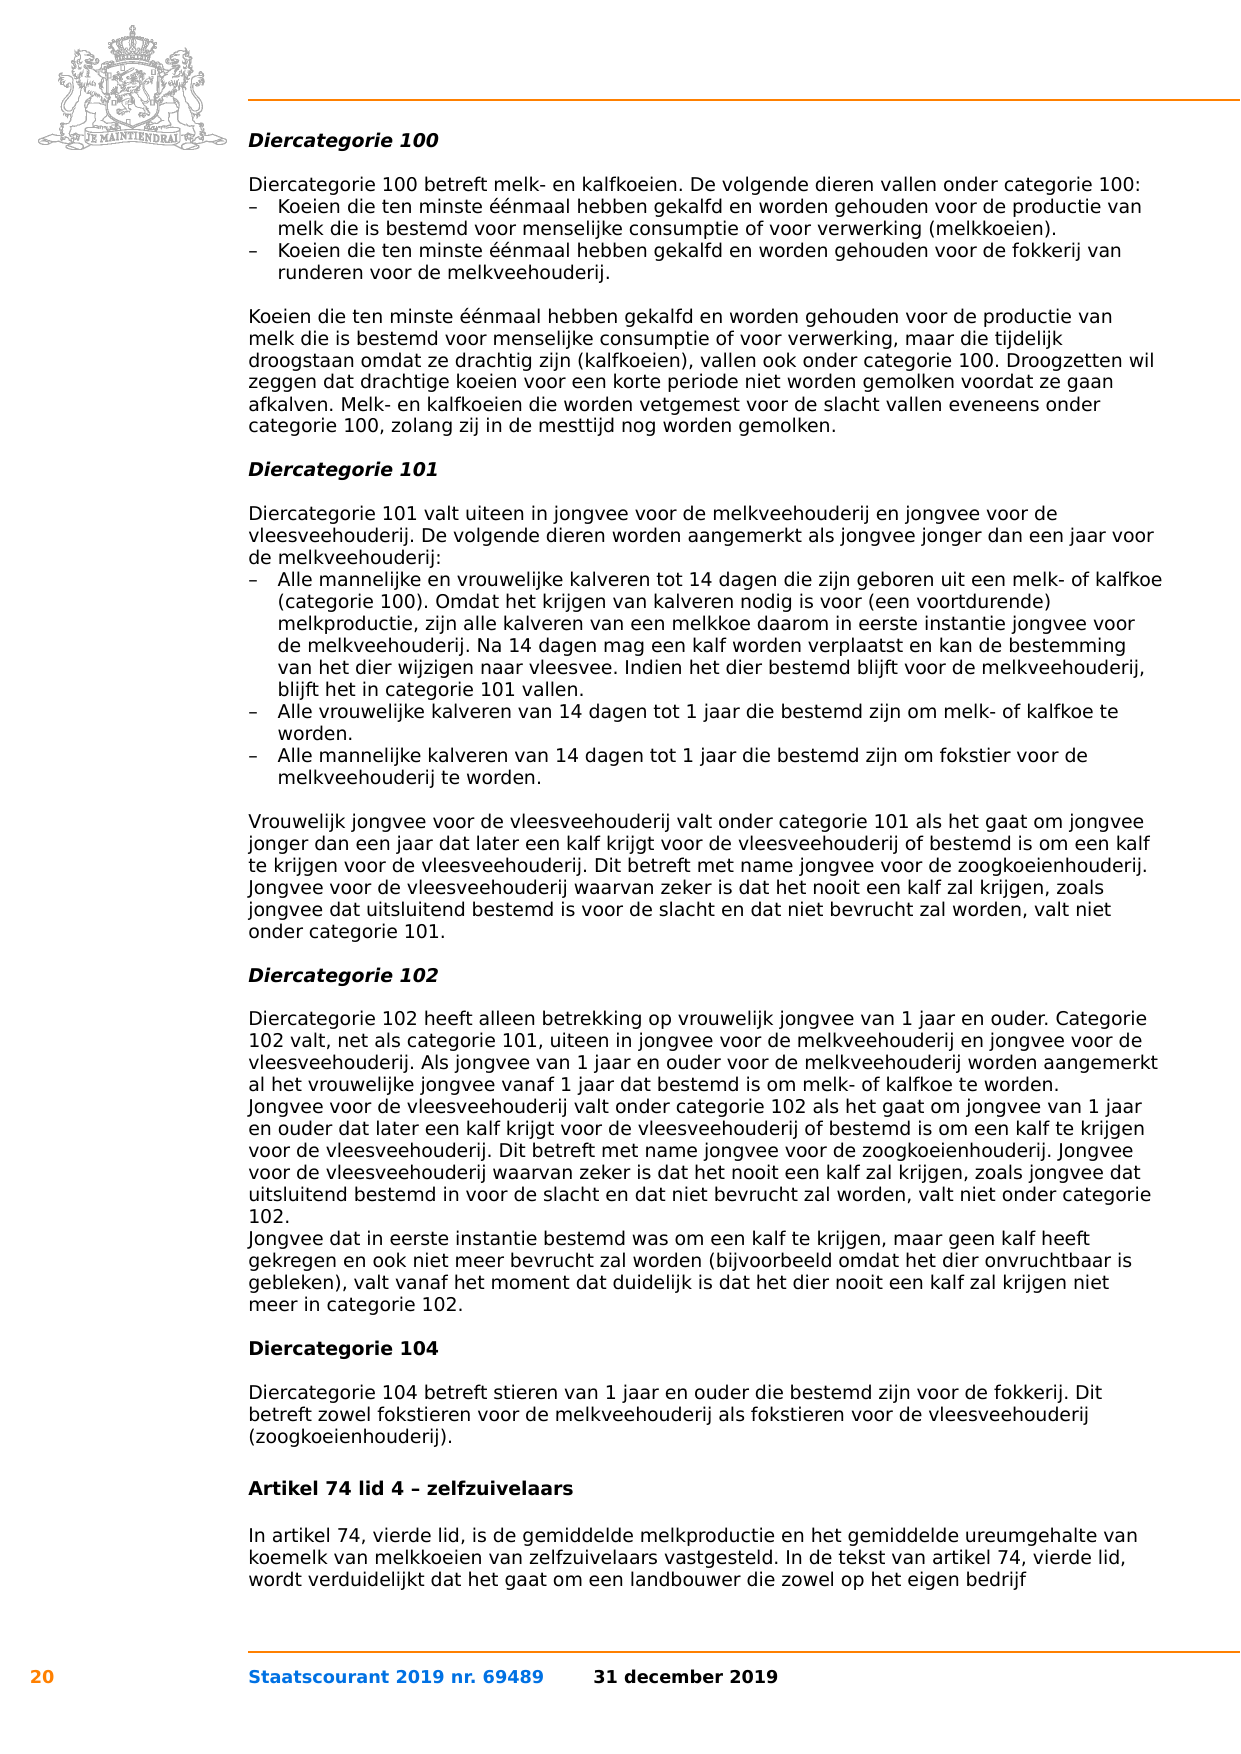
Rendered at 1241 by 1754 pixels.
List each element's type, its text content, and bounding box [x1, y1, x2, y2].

picture [38, 25, 227, 150]
text Diercategorie 100 betreft melk- en kalfkoeien. De volgende dieren vallen onder categorie 100: [248, 174, 1163, 196]
text – Alle mannelijke kalveren van 14 dagen tot 1 jaar die bestemd zijn om fokstier voor de melkveehouderij te worden. [248, 745, 1163, 789]
text Diercategorie 101 valt uiteen in jongvee voor de melkveehouderij en jongvee voor de vleesveehouderij. De volgende dieren worden aangemerkt als jongvee jonger dan een jaar voor de melkveehouderij: [248, 503, 1163, 569]
text Koeien die ten minste éénmaal hebben gekalfd en worden gehouden voor de productie van melk die is bestemd voor menselijke consumptie of voor verwerking, maar die tijdelijk droogstaan omdat ze drachtig zijn (kalfkoeien), vallen ook onder categorie 100. Droogzetten wil zeggen dat drachtige koeien voor een korte periode niet worden gemolken voordat ze gaan afkalven. Melk- en kalfkoeien die worden vetgemest voor de slacht vallen eveneens onder categorie 100, zolang zij in de mesttijd nog worden gemolken. [248, 306, 1163, 437]
text Vrouwelijk jongvee voor de vleesveehouderij valt onder categorie 101 als het gaat om jongvee jonger dan een jaar dat later een kalf krijgt voor de vleesveehouderij of bestemd is om een kalf te krijgen voor de vleesveehouderij. Dit betreft met name jongvee voor de zoogkoeienhouderij. Jongvee voor de vleesveehouderij waarvan zeker is dat het nooit een kalf zal krijgen, zoals jongvee dat uitsluitend bestemd is voor de slacht en dat niet bevrucht zal worden, valt niet onder categorie 101. [248, 811, 1163, 943]
text Diercategorie 102 heeft alleen betrekking op vrouwelijk jongvee van 1 jaar en ouder. Categorie 102 valt, net als categorie 101, uiteen in jongvee voor de melkveehouderij en jongvee voor de vleesveehouderij. Als jongvee van 1 jaar en ouder voor de melkveehouderij worden aangemerkt al het vrouwelijke jongvee vanaf 1 jaar dat bestemd is om melk- of kalfkoe te worden. [248, 1008, 1163, 1096]
subtitle Diercategorie 104 [248, 1338, 1163, 1360]
subtitle Diercategorie 101 [248, 459, 1163, 481]
subtitle Artikel 74 lid 4 – zelfzuivelaars [248, 1478, 1163, 1500]
text – Koeien die ten minste éénmaal hebben gekalfd en worden gehouden voor de fokkerij van runderen voor de melkveehouderij. [248, 240, 1163, 284]
text Jongvee dat in eerste instantie bestemd was om een kalf te krijgen, maar geen kalf heeft gekregen en ook niet meer bevrucht zal worden (bijvoorbeeld omdat het dier onvruchtbaar is gebleken), valt vanaf het moment dat duidelijk is dat het dier nooit een kalf zal krijgen niet meer in categorie 102. [248, 1228, 1163, 1316]
subtitle Diercategorie 100 [248, 130, 1163, 152]
text – Alle mannelijke en vrouwelijke kalveren tot 14 dagen die zijn geboren uit een melk- of kalfkoe (categorie 100). Omdat het krijgen van kalveren nodig is voor (een voortdurende) melkproductie, zijn alle kalveren van een melkkoe daarom in eerste instantie jongvee voor de melkveehouderij. Na 14 dagen mag een kalf worden verplaatst en kan de bestemming van het dier wijzigen naar vleesvee. Indien het dier bestemd blijft voor de melkveehouderij, blijft het in categorie 101 vallen. [248, 569, 1163, 701]
text – Alle vrouwelijke kalveren van 14 dagen tot 1 jaar die bestemd zijn om melk- of kalfkoe te worden. [248, 701, 1163, 745]
text – Koeien die ten minste éénmaal hebben gekalfd en worden gehouden voor de productie van melk die is bestemd voor menselijke consumptie of voor verwerking (melkkoeien). [248, 196, 1163, 240]
subtitle Diercategorie 102 [248, 964, 1163, 986]
text Jongvee voor de vleesveehouderij valt onder categorie 102 als het gaat om jongvee van 1 jaar en ouder dat later een kalf krijgt voor de vleesveehouderij of bestemd is om een kalf te krijgen voor de vleesveehouderij. Dit betreft met name jongvee voor de zoogkoeienhouderij. Jongvee voor de vleesveehouderij waarvan zeker is dat het nooit een kalf zal krijgen, zoals jongvee dat uitsluitend bestemd in voor de slacht en dat niet bevrucht zal worden, valt niet onder categorie 102. [248, 1096, 1163, 1228]
text Diercategorie 104 betreft stieren van 1 jaar en ouder die bestemd zijn voor de fokkerij. Dit betreft zowel fokstieren voor de melkveehouderij als fokstieren voor de vleesveehouderij (zoogkoeienhouderij). [248, 1382, 1163, 1448]
text In artikel 74, vierde lid, is de gemiddelde melkproductie en het gemiddelde ureumgehalte van koemelk van melkkoeien van zelfzuivelaars vastgesteld. In de tekst van artikel 74, vierde lid, wordt verduidelijkt dat het gaat om een landbouwer die zowel op het eigen bedrijf [248, 1525, 1163, 1591]
